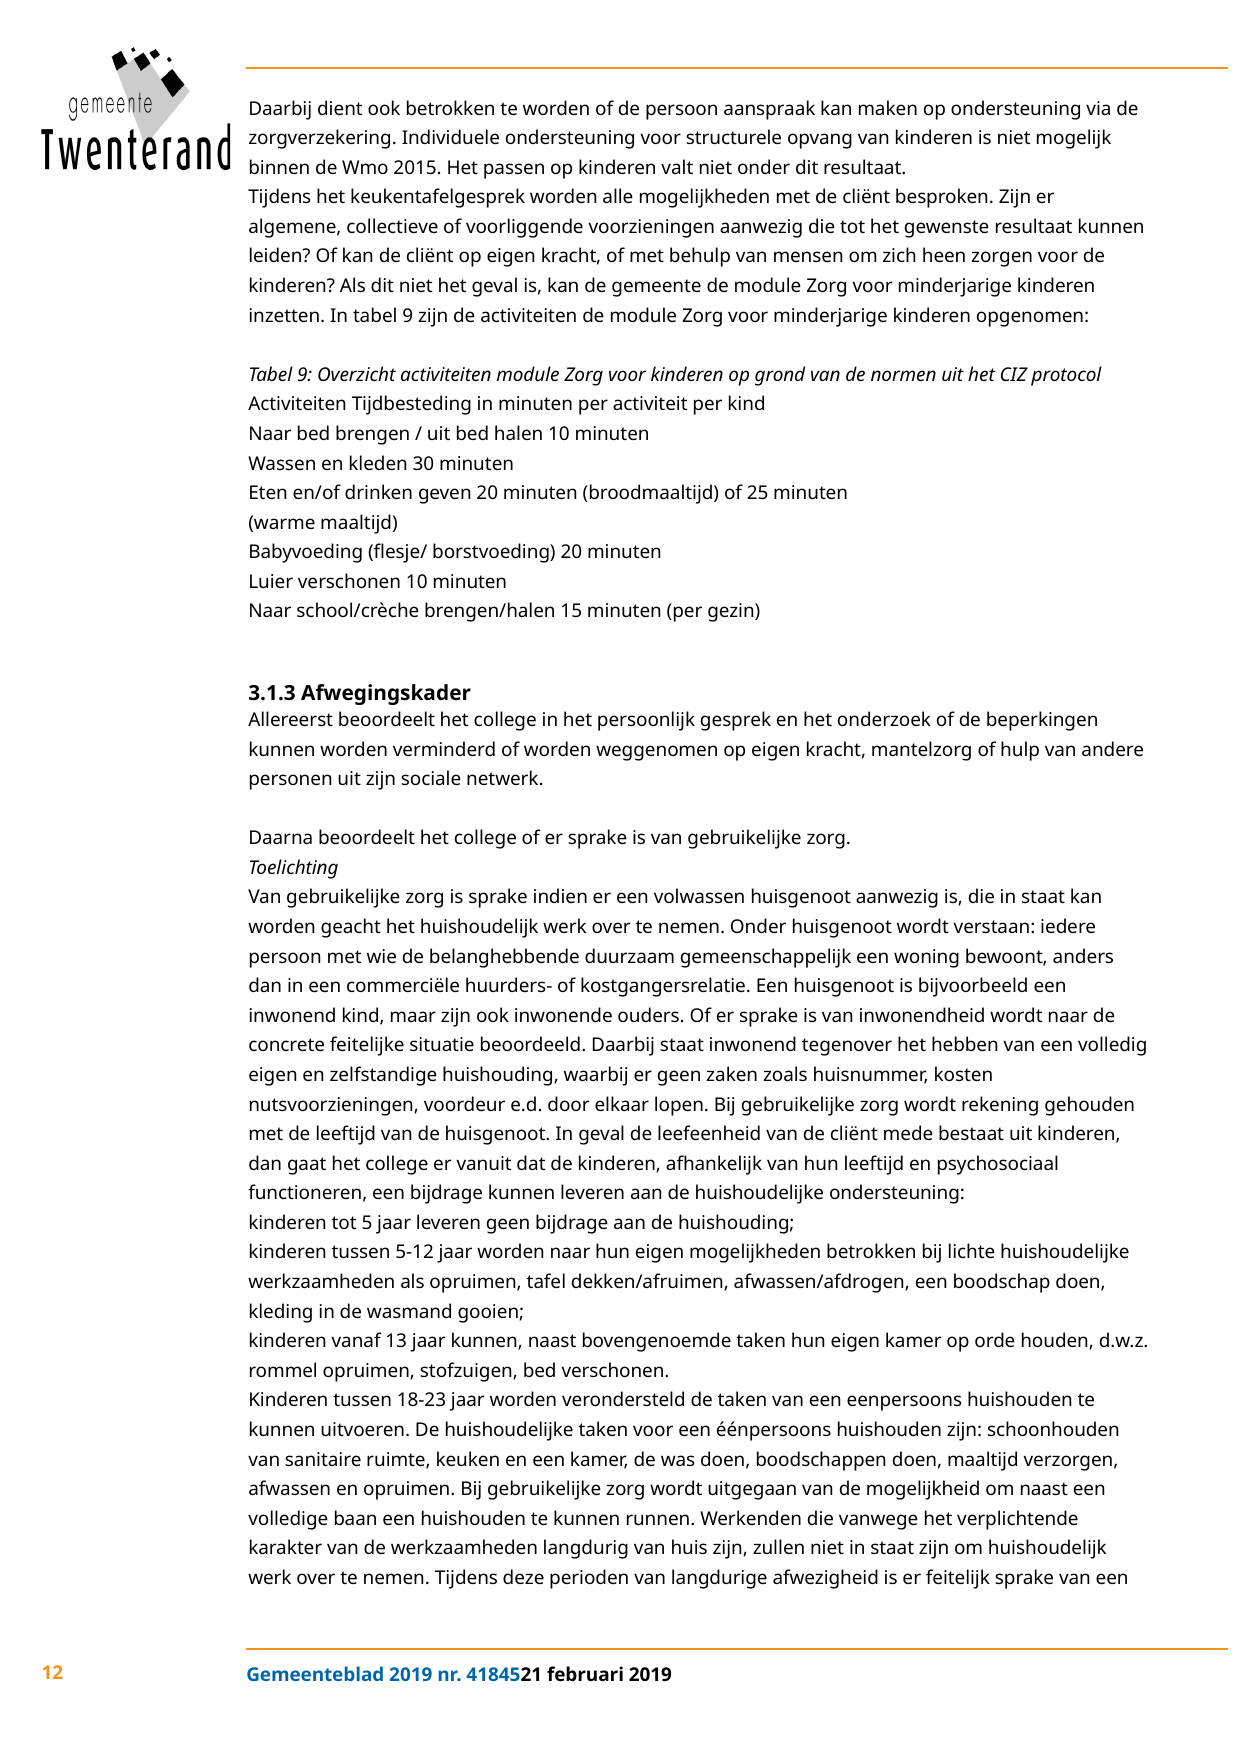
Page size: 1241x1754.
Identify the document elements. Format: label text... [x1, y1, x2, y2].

text Allereerst beoordeelt het college in het persoonlijk gesprek en het onderzoek of de beperkingen kunnen worden verminderd of worden weggenomen op eigen kracht, mantelzorg of hulp van andere personen uit zijn sociale netwerk. [248, 706, 1152, 791]
text Tabel 9: Overzicht activiteiten module Zorg voor kinderen op grond van de normen uit het CIZ protocol [248, 361, 1152, 387]
text 3.1.3 Afwegingskader [248, 678, 1152, 706]
text kinderen tussen 5-12 jaar worden naar hun eigen mogelijkheden betrokken bij lichte huishoudelijke werkzaamheden als opruimen, tafel dekken/afruimen, afwassen/afdrogen, een boodschap doen, kleding in de wasmand gooien; [248, 1239, 1152, 1323]
text (warme maaltijd) [248, 509, 1152, 535]
text Tijdens het keukentafelgesprek worden alle mogelijkheden met de cliënt besproken. Zijn er algemene, collectieve of voorliggende voorzieningen aanwezig die tot het gewenste resultaat kunnen leiden? Of kan de cliënt op eigen kracht, of met behulp van mensen om zich heen zorgen voor de kinderen? Als dit niet het geval is, kan de gemeente de module Zorg voor minderjarige kinderen inzetten. In tabel 9 zijn de activiteiten de module Zorg voor minderjarige kinderen opgenomen: [248, 183, 1152, 328]
text Van gebruikelijke zorg is sprake indien er een volwassen huisgenoot aanwezig is, die in staat kan worden geacht het huishoudelijk werk over te nemen. Onder huisgenoot wordt verstaan: iedere persoon met wie de belanghebbende duurzaam gemeenschappelijk een woning bewoont, anders dan in een commerciële huurders- of kostgangersrelatie. Een huisgenoot is bijvoorbeeld een inwonend kind, maar zijn ook inwonende ouders. Of er sprake is van inwonendheid wordt naar de concrete feitelijke situatie beoordeeld. Daarbij staat inwonend tegenover het hebben van een volledig eigen en zelfstandige huishouding, waarbij er geen zaken zoals huisnummer, kosten nutsvoorzieningen, voordeur e.d. door elkaar lopen. Bij gebruikelijke zorg wordt rekening gehouden met de leeftijd van de huisgenoot. In geval de leefeenheid van de cliënt mede bestaat uit kinderen, dan gaat het college er vanuit dat de kinderen, afhankelijk van hun leeftijd en psychosociaal functioneren, een bijdrage kunnen leveren aan de huishoudelijke ondersteuning: [248, 884, 1152, 1205]
text kinderen tot 5 jaar leveren geen bijdrage aan de huishouding; [248, 1209, 1152, 1235]
text Luier verschonen 10 minuten [248, 568, 1152, 594]
text Wassen en kleden 30 minuten [248, 450, 1152, 476]
text Naar bed brengen / uit bed halen 10 minuten [248, 420, 1152, 446]
text Eten en/of drinken geven 20 minuten (broodmaaltijd) of 25 minuten [248, 479, 1152, 505]
text Daarbij dient ook betrokken te worden of de persoon aanspraak kan maken op ondersteuning via de zorgverzekering. Individuele ondersteuning voor structurele opvang van kinderen is niet mogelijk binnen de Wmo 2015. Het passen op kinderen valt niet onder dit resultaat. [248, 95, 1152, 180]
picture [41, 47, 231, 172]
text Babyvoeding (flesje/ borstvoeding) 20 minuten [248, 538, 1152, 564]
text Daarna beoordeelt het college of er sprake is van gebruikelijke zorg. [248, 824, 1152, 850]
text Kinderen tussen 18-23 jaar worden verondersteld de taken van een eenpersoons huishouden te kunnen uitvoeren. De huishoudelijke taken voor een éénpersoons huishouden zijn: schoonhouden van sanitaire ruimte, keuken en een kamer, de was doen, boodschappen doen, maaltijd verzorgen, afwassen en opruimen. Bij gebruikelijke zorg wordt uitgegaan van de mogelijkheid om naast een volledige baan een huishouden te kunnen runnen. Werkenden die vanwege het verplichtende karakter van de werkzaamheden langdurig van huis zijn, zullen niet in staat zijn om huishoudelijk werk over te nemen. Tijdens deze perioden van langdurige afwezigheid is er feitelijk sprake van een [248, 1387, 1152, 1590]
text Naar school/crèche brengen/halen 15 minuten (per gezin) [248, 598, 1152, 623]
text kinderen vanaf 13 jaar kunnen, naast bovengenoemde taken hun eigen kamer op orde houden, d.w.z. rommel opruimen, stofzuigen, bed verschonen. [248, 1327, 1152, 1383]
text Toelichting [248, 854, 1152, 880]
text Activiteiten Tijdbesteding in minuten per activiteit per kind [248, 391, 1152, 416]
